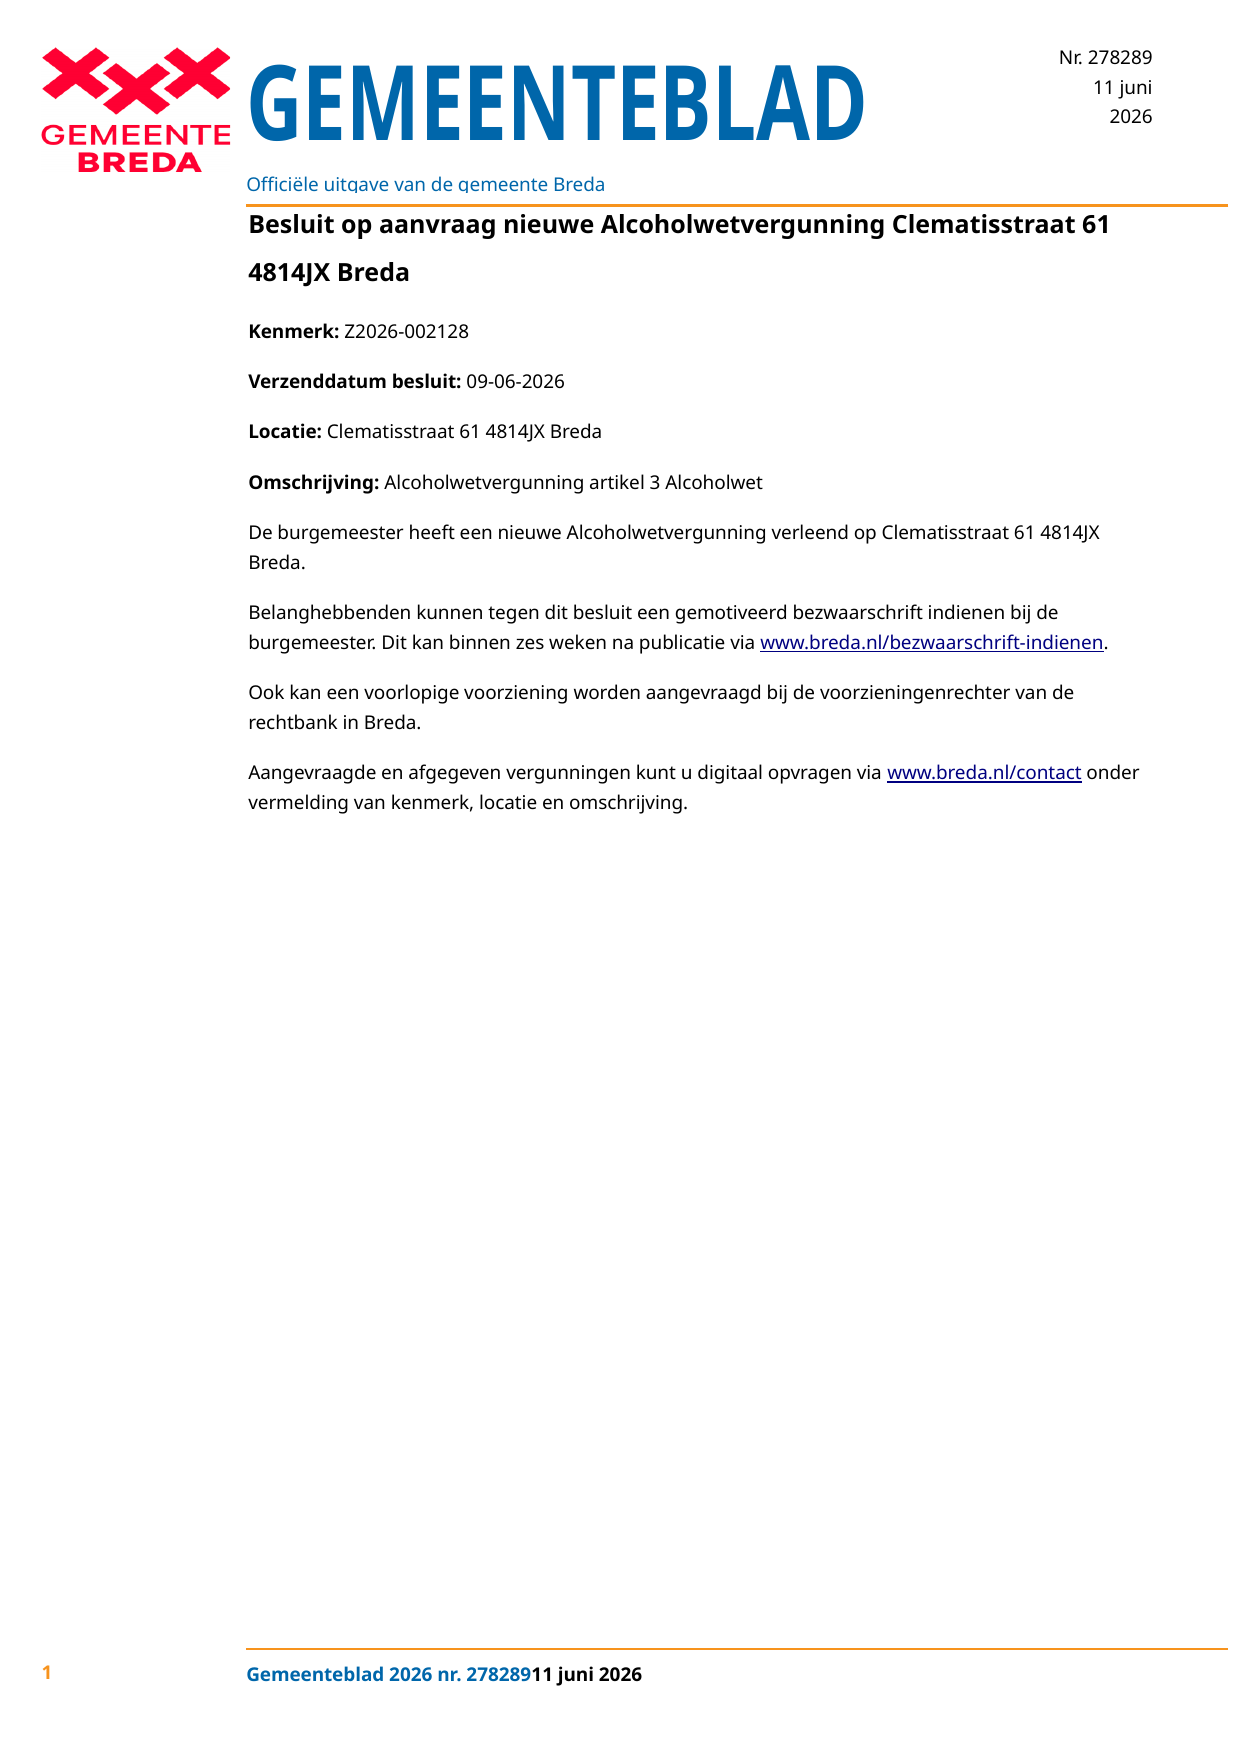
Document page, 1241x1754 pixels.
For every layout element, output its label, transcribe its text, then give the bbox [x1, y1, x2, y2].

text Verzenddatum besluit: 09-06-2026 [248, 368, 1152, 394]
text Kenmerk: Z2026-002128 [248, 318, 1152, 344]
text Aangevraagde en afgegeven vergunningen kunt u digitaal opvragen via www.breda.nl/contact onder vermelding van kenmerk, locatie en omschrijving. [248, 759, 1152, 815]
text Ook kan een voorlopige voorziening worden aangevraagd bij de voorzieningenrechter van de rechtbank in Breda. [248, 679, 1152, 735]
text Besluit op aanvraag nieuwe Alcoholwetvergunning Clematisstraat 61 4814JX Breda [248, 207, 1152, 288]
text Belanghebbenden kunnen tegen dit besluit een gemotiveerd bezwaarschrift indienen bij de burgemeester. Dit kan binnen zes weken na publicatie via www.breda.nl/bezwaarschrift-indienen. [248, 599, 1152, 655]
picture [41, 47, 231, 172]
text Locatie: Clematisstraat 61 4814JX Breda [248, 419, 1152, 444]
text De burgemeester heeft een nieuwe Alcoholwetvergunning verleend op Clematisstraat 61 4814JX Breda. [248, 519, 1152, 575]
text Omschrijving: Alcoholwetvergunning artikel 3 Alcoholwet [248, 469, 1152, 495]
